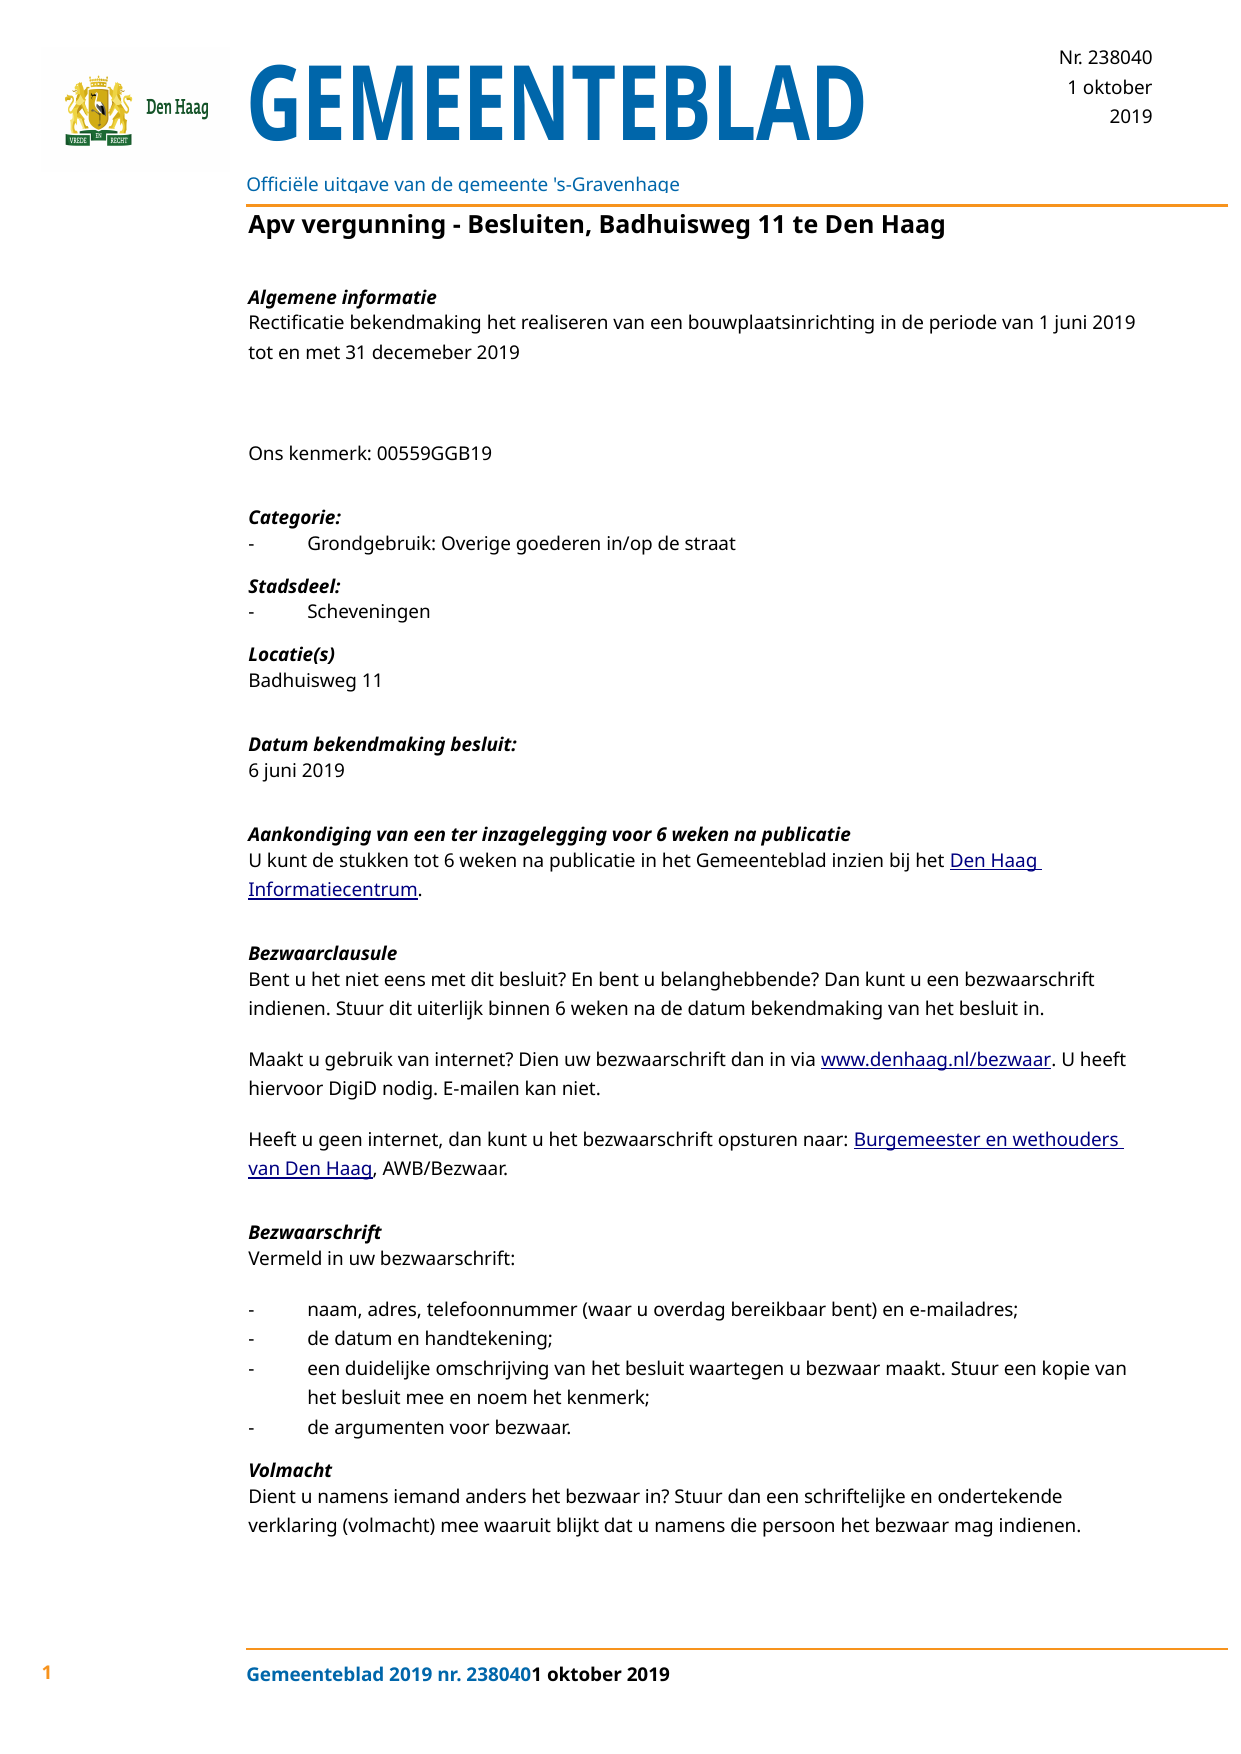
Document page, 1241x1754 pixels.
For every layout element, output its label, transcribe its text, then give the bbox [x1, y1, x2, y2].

text Volmacht [248, 1457, 1152, 1483]
text Vermeld in uw bezwaarschrift: [248, 1245, 1152, 1271]
text Locatie(s) [248, 642, 1152, 667]
list Scheveningen [248, 598, 1152, 624]
text Algemene informatie [248, 284, 1152, 309]
list de datum en handtekening; [248, 1325, 1152, 1351]
text Aankondiging van een ter inzagelegging voor 6 weken na publicatie [248, 821, 1152, 847]
text Bezwaarschrift [248, 1219, 1152, 1245]
text Apv vergunning - Besluiten, Badhuisweg 11 te Den Haag [248, 207, 1152, 241]
list een duidelijke omschrijving van het besluit waartegen u bezwaar maakt. Stuur een kopie van het besluit mee en noem het kenmerk; [248, 1355, 1152, 1410]
list Grondgebruik: Overige goederen in/op de straat [248, 530, 1152, 555]
text U kunt de stukken tot 6 weken na publicatie in het Gemeenteblad inzien bij het Den Haag Informatiecentrum. [248, 847, 1152, 902]
text Ons kenmerk: 00559GGB19 [248, 440, 1152, 466]
text 6 juni 2019 [248, 757, 1152, 783]
text Datum bekendmaking besluit: [248, 731, 1152, 757]
text Categorie: [248, 504, 1152, 530]
text Heeft u geen internet, dan kunt u het bezwaarschrift opsturen naar: Burgemeester en wethouders van Den Haag, AWB/Bezwaar. [248, 1126, 1152, 1181]
picture [41, 47, 231, 172]
text Rectificatie bekendmaking het realiseren van een bouwplaatsinrichting in de periode van 1 juni 2019 tot en met 31 decemeber 2019 [248, 309, 1152, 365]
text Stadsdeel: [248, 573, 1152, 598]
text Bent u het niet eens met dit besluit? En bent u belanghebbende? Dan kunt u een bezwaarschrift indienen. Stuur dit uiterlijk binnen 6 weken na de datum bekendmaking van het besluit in. [248, 966, 1152, 1021]
text Dient u namens iemand anders het bezwaar in? Stuur dan een schriftelijke en ondertekende verklaring (volmacht) mee waaruit blijkt dat u namens die persoon het bezwaar mag indienen. [248, 1483, 1152, 1538]
text Bezwaarclausule [248, 940, 1152, 966]
list naam, adres, telefoonnummer (waar u overdag bereikbaar bent) en e-mailadres; [248, 1296, 1152, 1321]
list de argumenten voor bezwaar. [248, 1414, 1152, 1440]
text Badhuisweg 11 [248, 667, 1152, 693]
text Maakt u gebruik van internet? Dien uw bezwaarschrift dan in via www.denhaag.nl/bezwaar. U heeft hiervoor DigiD nodig. E-mailen kan niet. [248, 1046, 1152, 1101]
